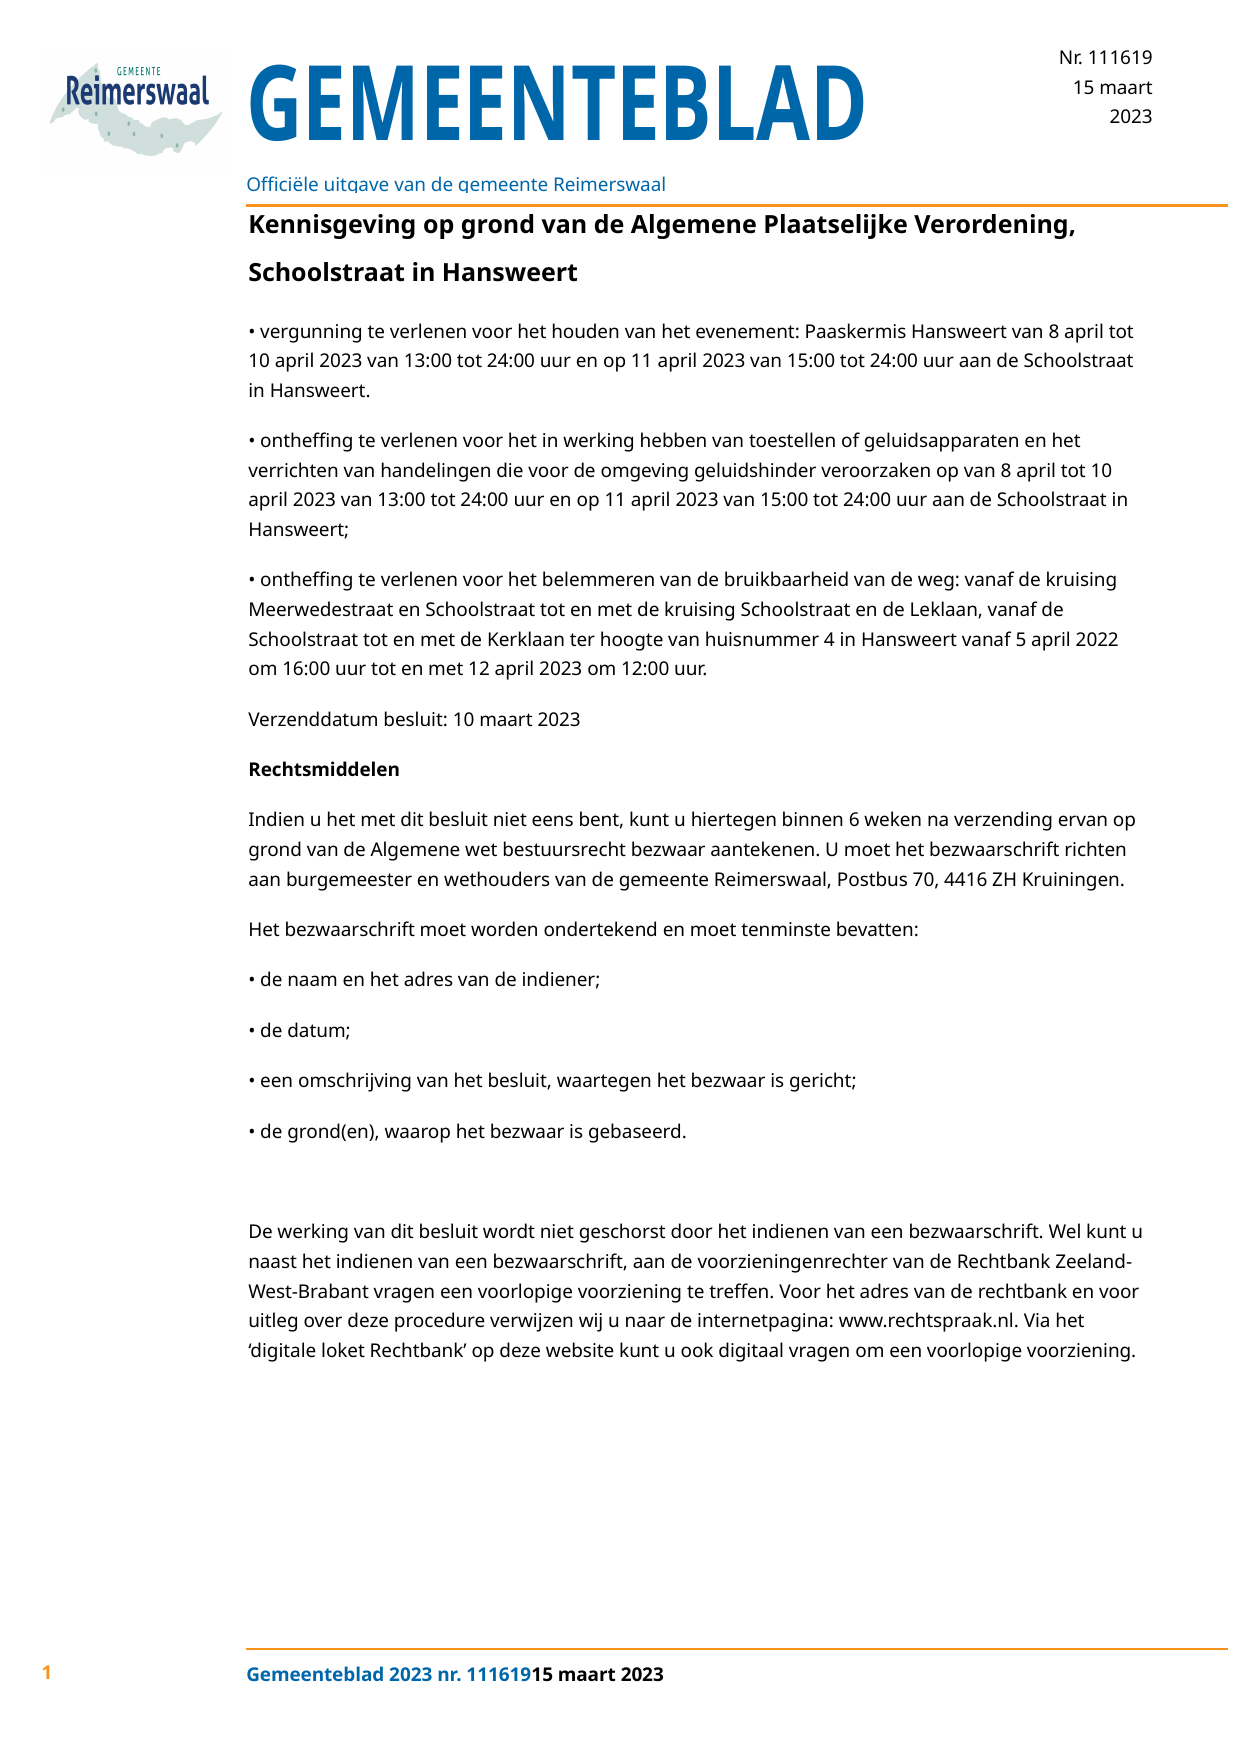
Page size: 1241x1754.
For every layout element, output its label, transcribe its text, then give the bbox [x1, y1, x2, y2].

text • de naam en het adres van de indiener; [248, 967, 1152, 992]
picture [41, 47, 231, 172]
text • de grond(en), waarop het bezwaar is gebaseerd. [248, 1118, 1152, 1144]
text Verzenddatum besluit: 10 maart 2023 [248, 706, 1152, 732]
text De werking van dit besluit wordt niet geschorst door het indienen van een bezwaarschrift. Wel kunt u naast het indienen van een bezwaarschrift, aan de voorzieningenrechter van de Rechtbank Zeeland-West-Brabant vragen een voorlopige voorziening te treffen. Voor het adres van de rechtbank en voor uitleg over deze procedure verwijzen wij u naar de internetpagina: www.rechtspraak.nl. Via het ‘digitale loket Rechtbank’ op deze website kunt u ook digitaal vragen om een voorlopige voorziening. [248, 1219, 1152, 1363]
text Kennisgeving op grond van de Algemene Plaatselijke Verordening, Schoolstraat in Hansweert [248, 207, 1152, 288]
text • de datum; [248, 1017, 1152, 1043]
text • ontheffing te verlenen voor het in werking hebben van toestellen of geluidsapparaten en het verrichten van handelingen die voor de omgeving geluidshinder veroorzaken op van 8 april tot 10 april 2023 van 13:00 tot 24:00 uur en op 11 april 2023 van 15:00 tot 24:00 uur aan de Schoolstraat in Hansweert; [248, 427, 1152, 542]
text Rechtsmiddelen [248, 756, 1152, 782]
text • een omschrijving van het besluit, waartegen het bezwaar is gericht; [248, 1067, 1152, 1093]
text • vergunning te verlenen voor het houden van het evenement: Paaskermis Hansweert van 8 april tot 10 april 2023 van 13:00 tot 24:00 uur en op 11 april 2023 van 15:00 tot 24:00 uur aan de Schoolstraat in Hansweert. [248, 318, 1152, 403]
text • ontheffing te verlenen voor het belemmeren van de bruikbaarheid van de weg: vanaf de kruising Meerwedestraat en Schoolstraat tot en met de kruising Schoolstraat en de Leklaan, vanaf de Schoolstraat tot en met de Kerklaan ter hoogte van huisnummer 4 in Hansweert vanaf 5 april 2022 om 16:00 uur tot en met 12 april 2023 om 12:00 uur. [248, 567, 1152, 681]
text Indien u het met dit besluit niet eens bent, kunt u hiertegen binnen 6 weken na verzending ervan op grond van de Algemene wet bestuursrecht bezwaar aantekenen. U moet het bezwaarschrift richten aan burgemeester en wethouders van de gemeente Reimerswaal, Postbus 70, 4416 ZH Kruiningen. [248, 807, 1152, 892]
text Het bezwaarschrift moet worden ondertekend en moet tenminste bevatten: [248, 916, 1152, 942]
